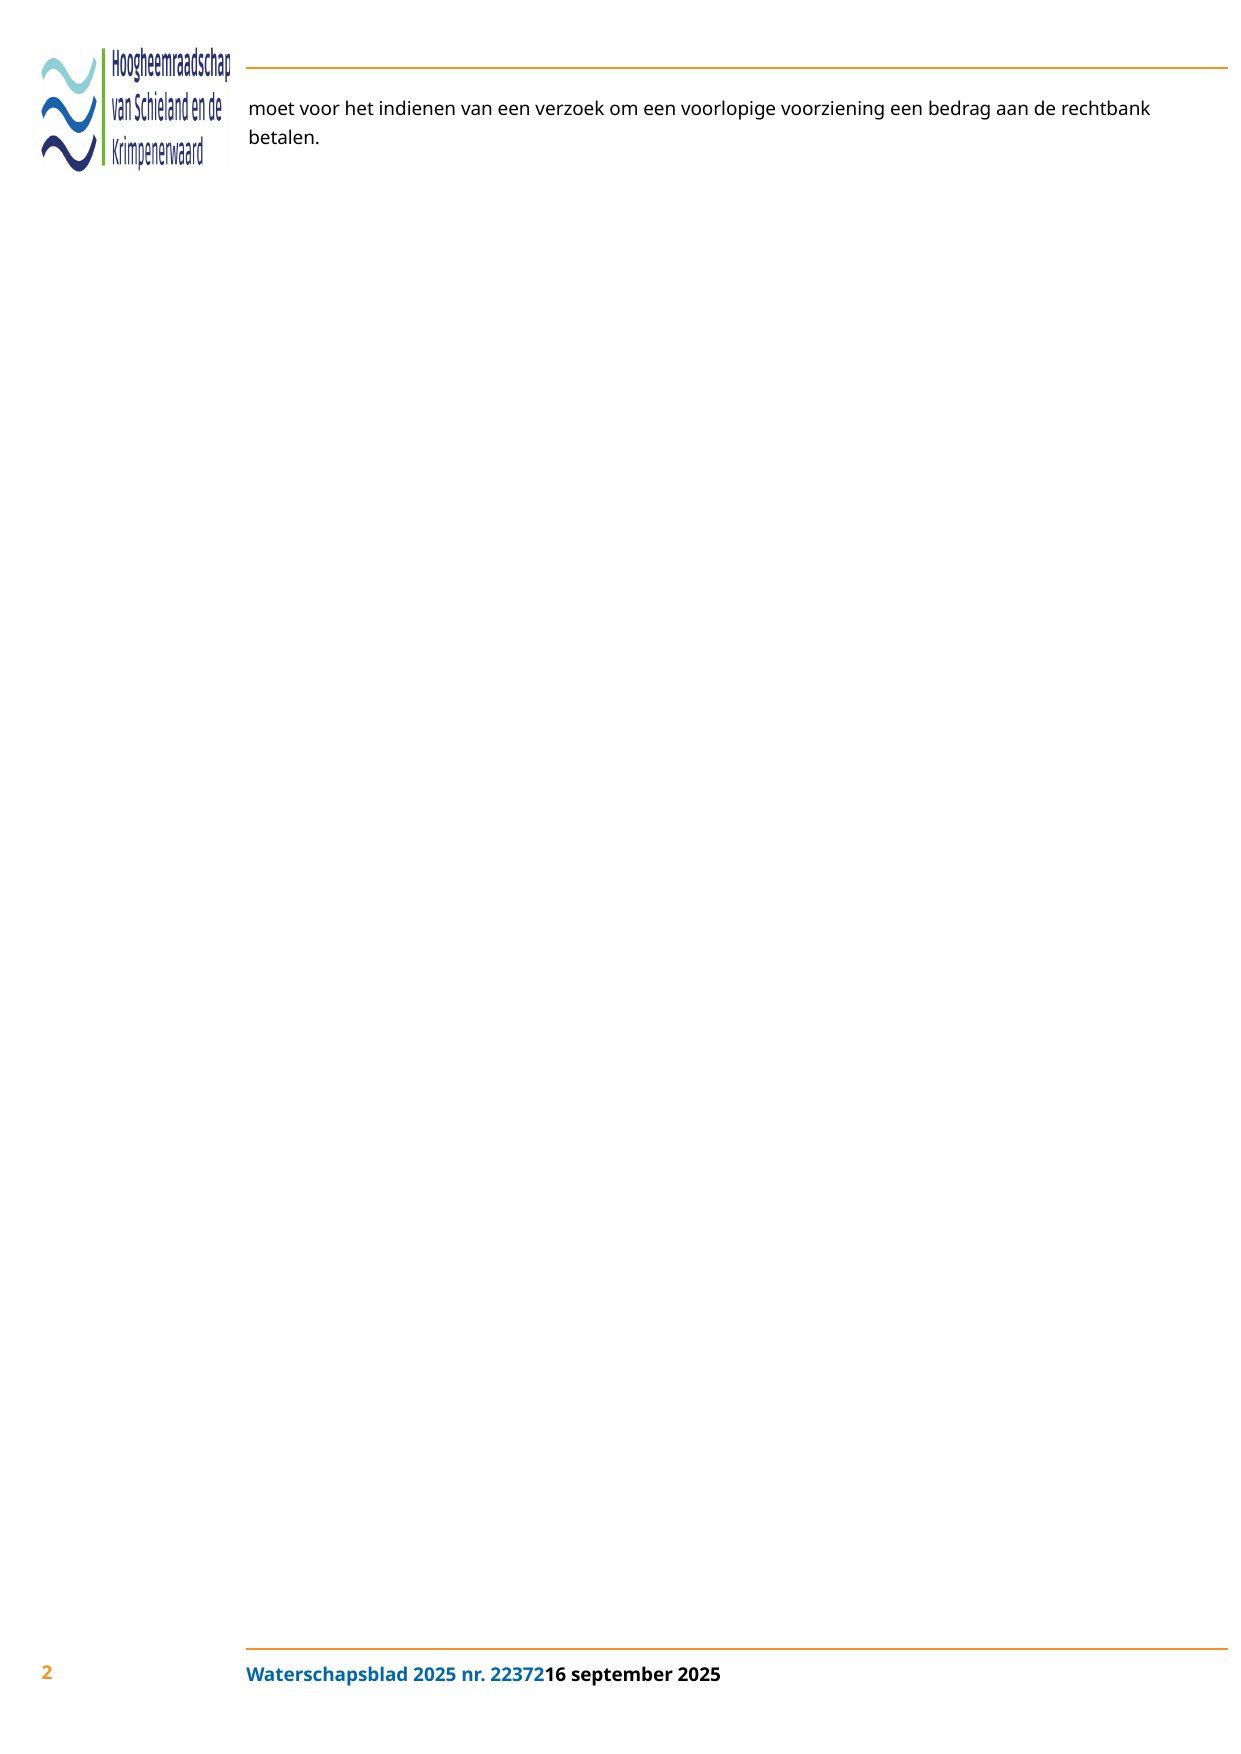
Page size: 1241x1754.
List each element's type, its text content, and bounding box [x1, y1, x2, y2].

text moet voor het indienen van een verzoek om een voorlopige voorziening een bedrag aan de rechtbank betalen. [248, 95, 1152, 150]
picture [41, 47, 231, 172]
